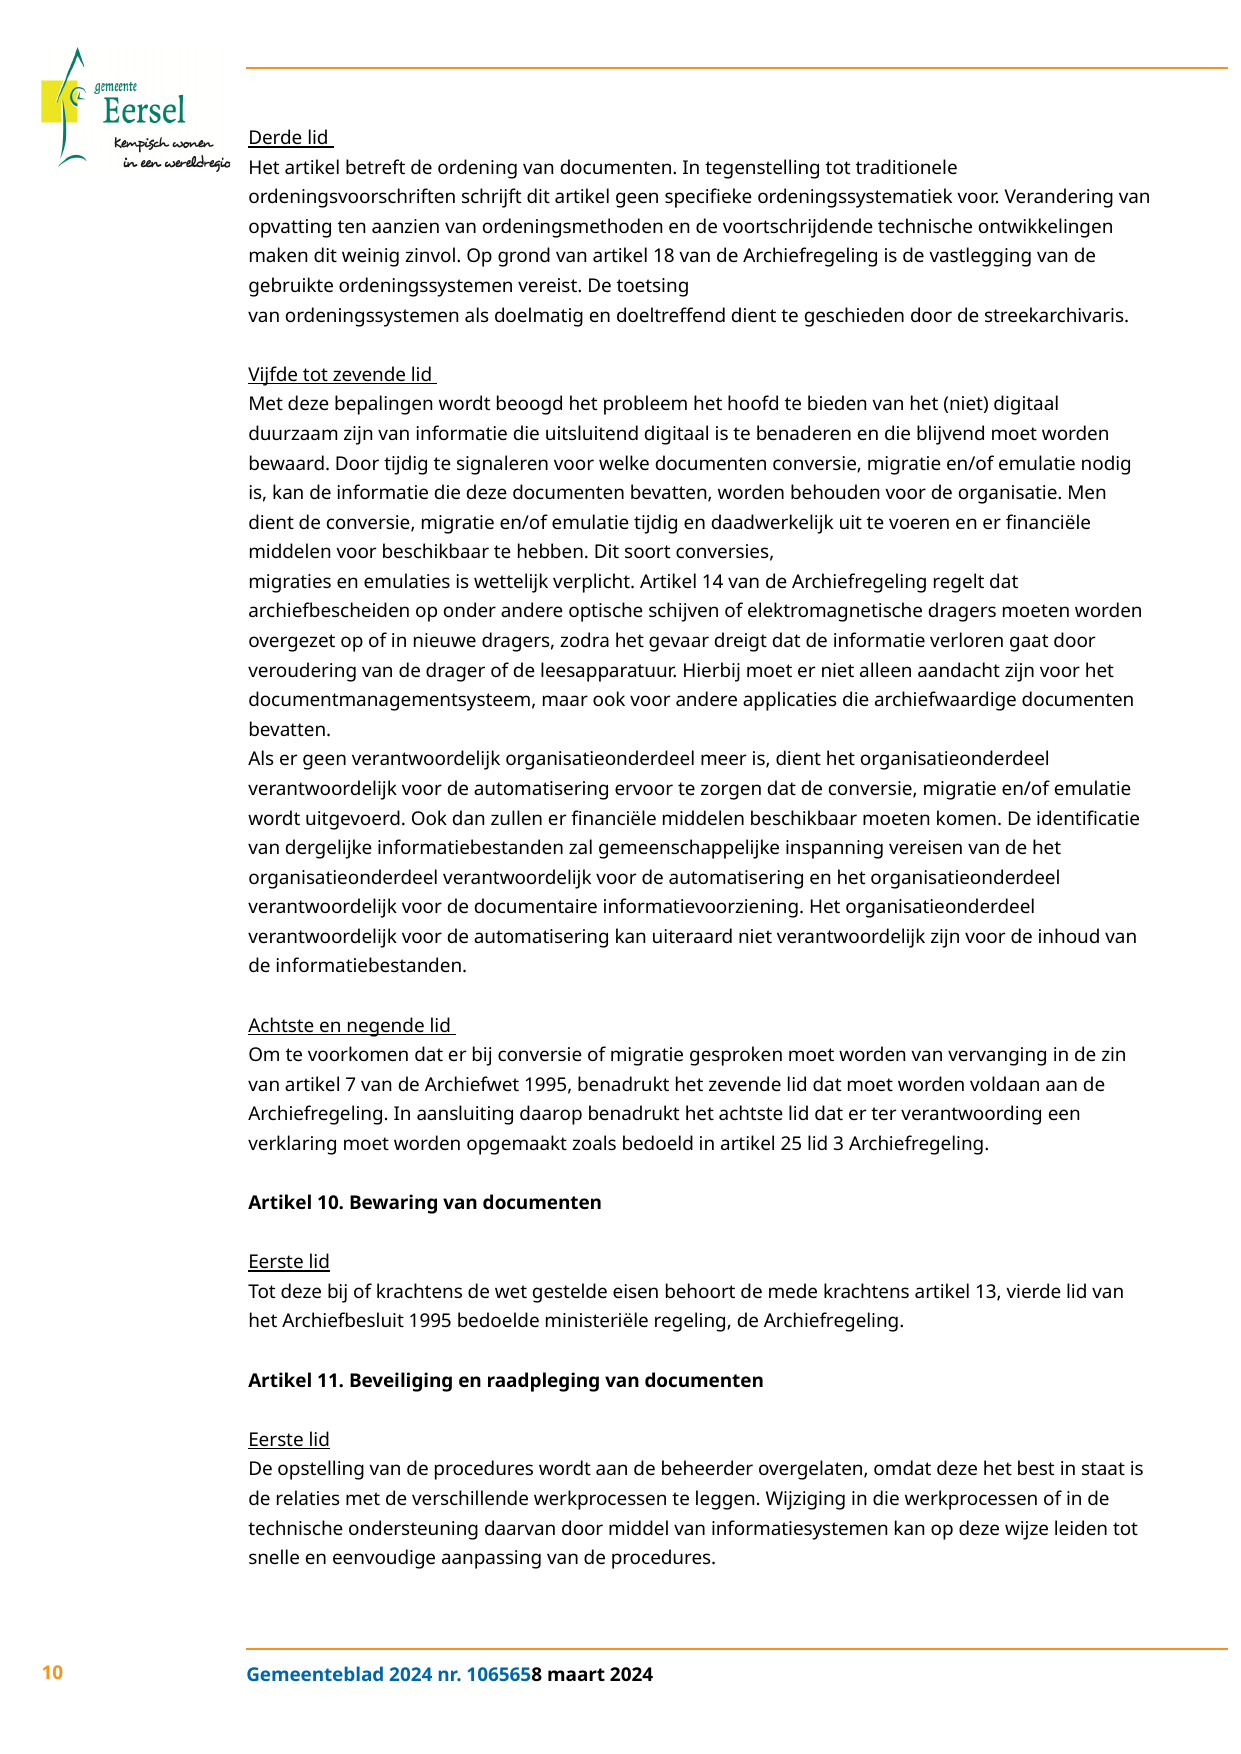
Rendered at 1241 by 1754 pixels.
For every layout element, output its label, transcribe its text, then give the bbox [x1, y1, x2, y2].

text Vijfde tot zevende lid [248, 361, 1152, 387]
text Eerste lid [248, 1248, 1152, 1274]
text van ordeningssystemen als doelmatig en doeltreffend dient te geschieden door de streekarchivaris. [248, 302, 1152, 328]
text Achtste en negende lid [248, 1012, 1152, 1038]
text Om te voorkomen dat er bij conversie of migratie gesproken moet worden van vervanging in de zin van artikel 7 van de Archiefwet 1995, benadrukt het zevende lid dat moet worden voldaan aan de Archiefregeling. In aansluiting daarop benadrukt het achtste lid dat er ter verantwoording een verklaring moet worden opgemaakt zoals bedoeld in artikel 25 lid 3 Archiefregeling. [248, 1041, 1152, 1156]
text Artikel 10. Bewaring van documenten [248, 1189, 1152, 1215]
picture [41, 47, 231, 172]
text De opstelling van de procedures wordt aan de beheerder overgelaten, omdat deze het best in staat is de relaties met de verschillende werkprocessen te leggen. Wijziging in die werkprocessen of in de technische ondersteuning daarvan door middel van informatiesystemen kan op deze wijze leiden tot snelle en eenvoudige aanpassing van de procedures. [248, 1456, 1152, 1570]
text Het artikel betreft de ordening van documenten. In tegenstelling tot traditionele ordeningsvoorschriften schrijft dit artikel geen specifieke ordeningssystematiek voor. Verandering van opvatting ten aanzien van ordeningsmethoden en de voortschrijdende technische ontwikkelingen maken dit weinig zinvol. Op grond van artikel 18 van de Archiefregeling is de vastlegging van de gebruikte ordeningssystemen vereist. De toetsing [248, 154, 1152, 298]
text Artikel 11. Beveiliging en raadpleging van documenten [248, 1367, 1152, 1393]
text Als er geen verantwoordelijk organisatieonderdeel meer is, dient het organisatieonderdeel verantwoordelijk voor de automatisering ervoor te zorgen dat de conversie, migratie en/of emulatie wordt uitgevoerd. Ook dan zullen er financiële middelen beschikbaar moeten komen. De identificatie van dergelijke informatiebestanden zal gemeenschappelijke inspanning vereisen van de het organisatieonderdeel verantwoordelijk voor de automatisering en het organisatieonderdeel verantwoordelijk voor de documentaire informatievoorziening. Het organisatieonderdeel verantwoordelijk voor de automatisering kan uiteraard niet verantwoordelijk zijn voor de inhoud van de informatiebestanden. [248, 746, 1152, 978]
text migraties en emulaties is wettelijk verplicht. Artikel 14 van de Archiefregeling regelt dat archiefbescheiden op onder andere optische schijven of elektromagnetische dragers moeten worden overgezet op of in nieuwe dragers, zodra het gevaar dreigt dat de informatie verloren gaat door veroudering van de drager of de leesapparatuur. Hierbij moet er niet alleen aandacht zijn voor het documentmanagementsysteem, maar ook voor andere applicaties die archiefwaardige documenten bevatten. [248, 568, 1152, 742]
text Eerste lid [248, 1426, 1152, 1452]
text Tot deze bij of krachtens de wet gestelde eisen behoort de mede krachtens artikel 13, vierde lid van het Archiefbesluit 1995 bedoelde ministeriële regeling, de Archiefregeling. [248, 1278, 1152, 1333]
text Met deze bepalingen wordt beoogd het probleem het hoofd te bieden van het (niet) digitaal duurzaam zijn van informatie die uitsluitend digitaal is te benaderen en die blijvend moet worden bewaard. Door tijdig te signaleren voor welke documenten conversie, migratie en/of emulatie nodig is, kan de informatie die deze documenten bevatten, worden behouden voor de organisatie. Men dient de conversie, migratie en/of emulatie tijdig en daadwerkelijk uit te voeren en er financiële middelen voor beschikbaar te hebben. Dit soort conversies, [248, 391, 1152, 564]
text Derde lid [248, 124, 1152, 150]
